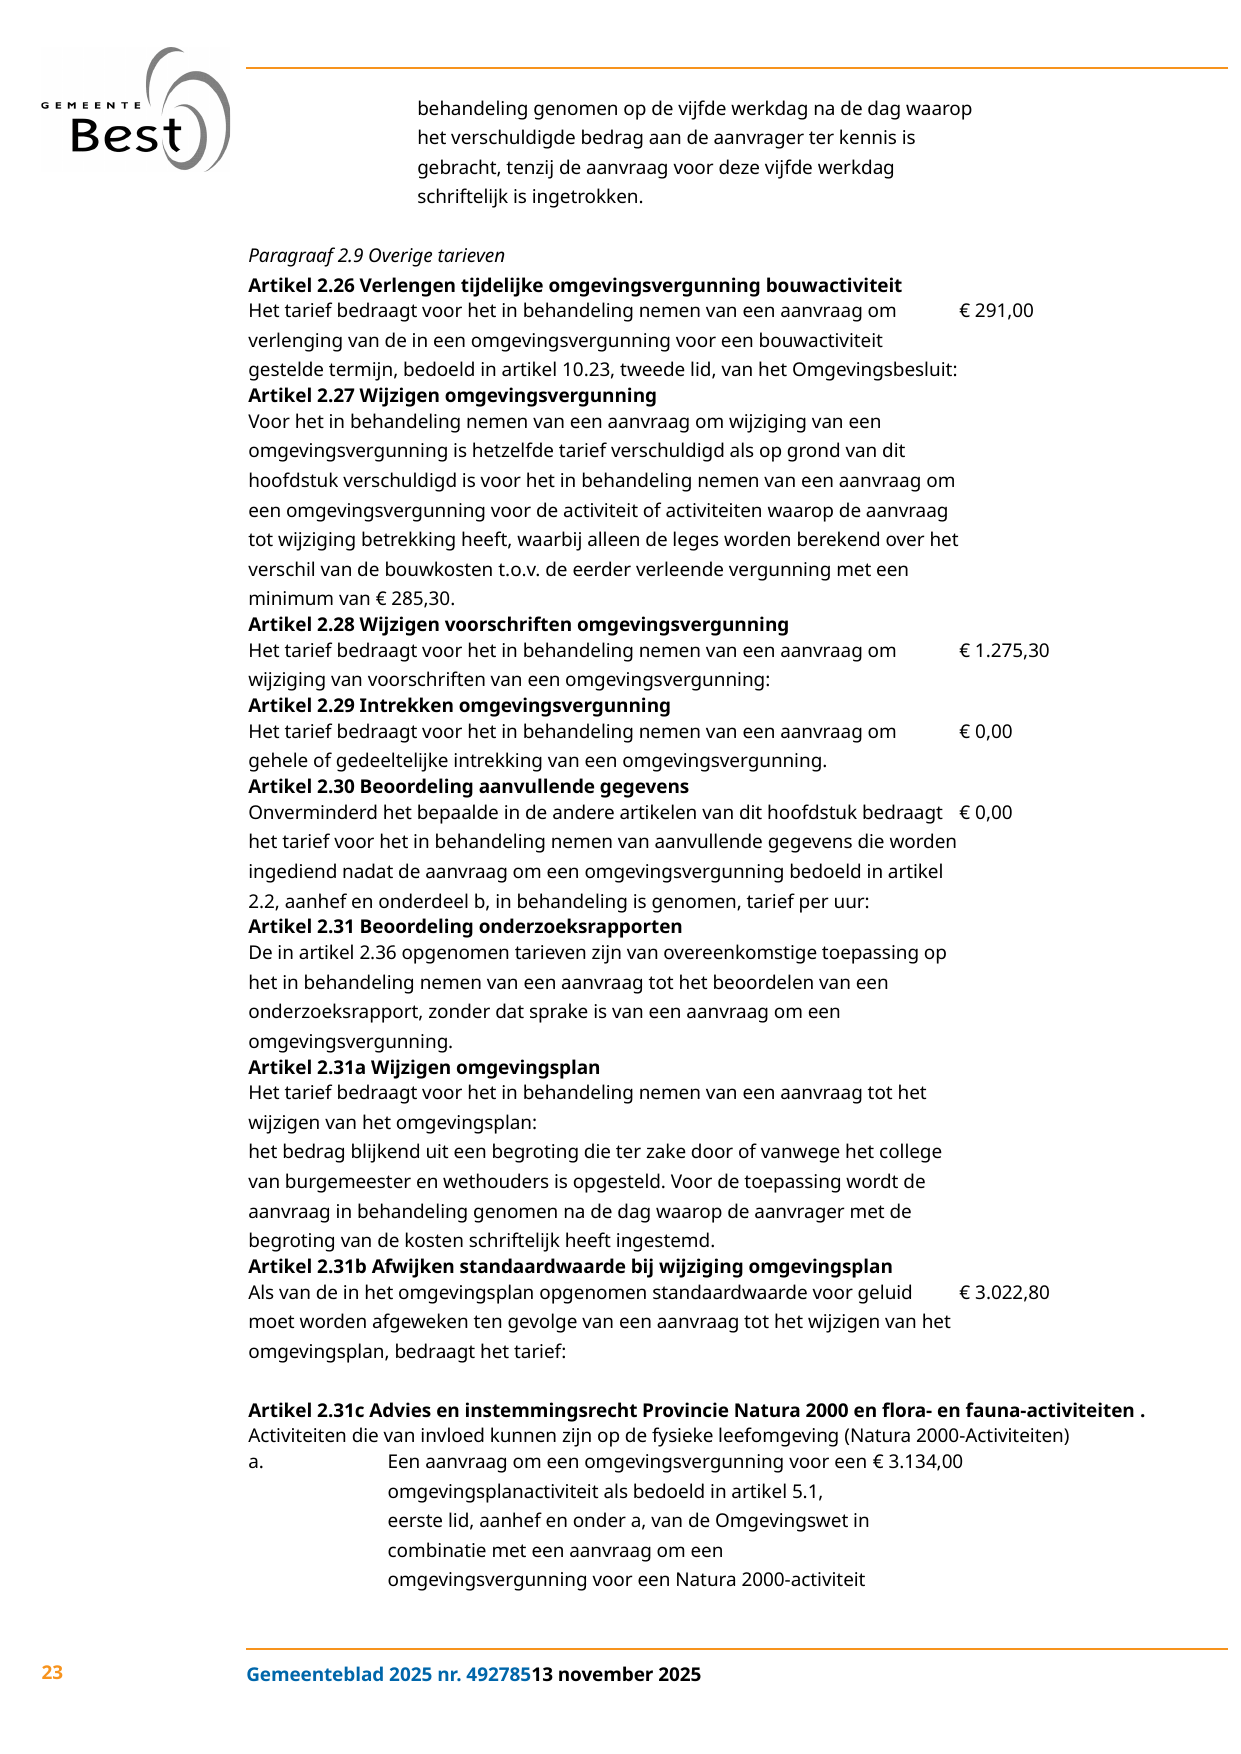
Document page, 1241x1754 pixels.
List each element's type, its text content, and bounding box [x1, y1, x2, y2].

text Paragraaf 2.9 Overige tarieven [248, 242, 1152, 268]
table_cell Artikel 2.31b Afwijken standaardwaarde bij wijziging omgevingsplan [248, 1253, 959, 1279]
table_cell [248, 95, 417, 209]
table_cell Onverminderd het bepaalde in de andere artikelen van dit hoofdstuk bedraagt het tarief voor het in behandeling nemen van aanvullende gegevens die worden ingediend nadat de aanvraag om een omgevingsvergunning bedoeld in artikel 2.2, aanhef en onderdeel b, in behandeling is genomen, tarief per uur: [248, 799, 959, 914]
table_cell [959, 693, 1152, 718]
table_cell Artikel 2.27 Wijzigen omgevingsvergunning [248, 383, 959, 408]
table_cell Een aanvraag om een omgevingsvergunning voor een omgevingsplanactiviteit als bedoeld in artikel 5.1, eerste lid, aanhef en onder a, van de Omgevingswet in combinatie met een aanvraag om een omgevingsvergunning voor een Natura 2000-activiteit [388, 1448, 873, 1592]
table_cell Artikel 2.31a Wijzigen omgevingsplan [248, 1054, 959, 1079]
table_cell [983, 95, 1152, 209]
table_header Artikel 2.26 Verlengen tijdelijke omgevingsvergunning bouwactiviteit [248, 272, 959, 297]
table_cell € 3.134,00 [873, 1448, 1012, 1592]
table_cell De in artikel 2.36 opgenomen tarieven zijn van overeenkomstige toepassing op het in behandeling nemen van een aanvraag tot het beoordelen van een onderzoeksrapport, zonder dat sprake is van een aanvraag om een omgevingsvergunning. [248, 939, 959, 1054]
table_cell [959, 1054, 1152, 1079]
table_cell Artikel 2.31 Beoordeling onderzoeksrapporten [248, 914, 959, 939]
table_cell Het tarief bedraagt voor het in behandeling nemen van een aanvraag om verlenging van de in een omgevingsvergunning voor een bouwactiviteit gestelde termijn, bedoeld in artikel 10.23, tweede lid, van het Omgevingsbesluit: [248, 298, 959, 382]
table_cell [959, 383, 1152, 408]
table_cell € 1.275,30 [959, 637, 1152, 692]
table_cell Het tarief bedraagt voor het in behandeling nemen van een aanvraag om gehele of gedeeltelijke intrekking van een omgevingsvergunning. [248, 718, 959, 773]
table_cell [959, 1253, 1152, 1279]
table_header [959, 272, 1152, 297]
table_cell Voor het in behandeling nemen van een aanvraag om wijziging van een omgevingsvergunning is hetzelfde tarief verschuldigd als op grond van dit hoofdstuk verschuldigd is voor het in behandeling nemen van een aanvraag om een omgevingsvergunning voor de activiteit of activiteiten waarop de aanvraag tot wijziging betrekking heeft, waarbij alleen de leges worden berekend over het verschil van de bouwkosten t.o.v. de eerder verleende vergunning met een minimum van € 285,30. [248, 408, 959, 611]
table_cell € 3.022,80 [959, 1279, 1152, 1364]
table_header Artikel 2.31c Advies en instemmingsrecht Provincie Natura 2000 en flora- en fauna-activiteiten . [248, 1397, 1152, 1422]
table_cell Als van de in het omgevingsplan opgenomen standaardwaarde voor geluid moet worden afgeweken ten gevolge van een aanvraag tot het wijzigen van het omgevingsplan, bedraagt het tarief: [248, 1279, 959, 1364]
table_cell Artikel 2.29 Intrekken omgevingsvergunning [248, 693, 959, 718]
picture [41, 47, 231, 172]
table_cell € 0,00 [959, 799, 1152, 914]
table_cell [959, 611, 1152, 637]
table_cell € 0,00 [959, 718, 1152, 773]
table_cell Het tarief bedraagt voor het in behandeling nemen van een aanvraag om wijziging van voorschriften van een omgevingsvergunning: [248, 637, 959, 692]
table_cell Artikel 2.30 Beoordeling aanvullende gegevens [248, 774, 959, 799]
table_cell [959, 939, 1152, 1054]
table_cell Het tarief bedraagt voor het in behandeling nemen van een aanvraag tot het wijzigen van het omgevingsplan: het bedrag blijkend uit een begroting die ter zake door of vanwege het college van burgemeester en wethouders is opgesteld. Voor de toepassing wordt de aanvraag in behandeling genomen na de dag waarop de aanvrager met de begroting van de kosten schriftelijk heeft ingestemd. [248, 1080, 959, 1253]
table_cell [959, 408, 1152, 611]
table_cell Activiteiten die van invloed kunnen zijn op de fysieke leefomgeving (Natura 2000-Activiteiten) [248, 1423, 1152, 1448]
table_cell [959, 914, 1152, 939]
table_cell € 291,00 [959, 298, 1152, 382]
table_cell Artikel 2.28 Wijzigen voorschriften omgevingsvergunning [248, 611, 959, 637]
table_cell [959, 774, 1152, 799]
table_cell behandeling genomen op de vijfde werkdag na de dag waarop het verschuldigde bedrag aan de aanvrager ter kennis is gebracht, tenzij de aanvraag voor deze vijfde werkdag schriftelijk is ingetrokken. [417, 95, 983, 209]
table_cell [959, 1080, 1152, 1253]
table_cell a. [248, 1448, 387, 1592]
